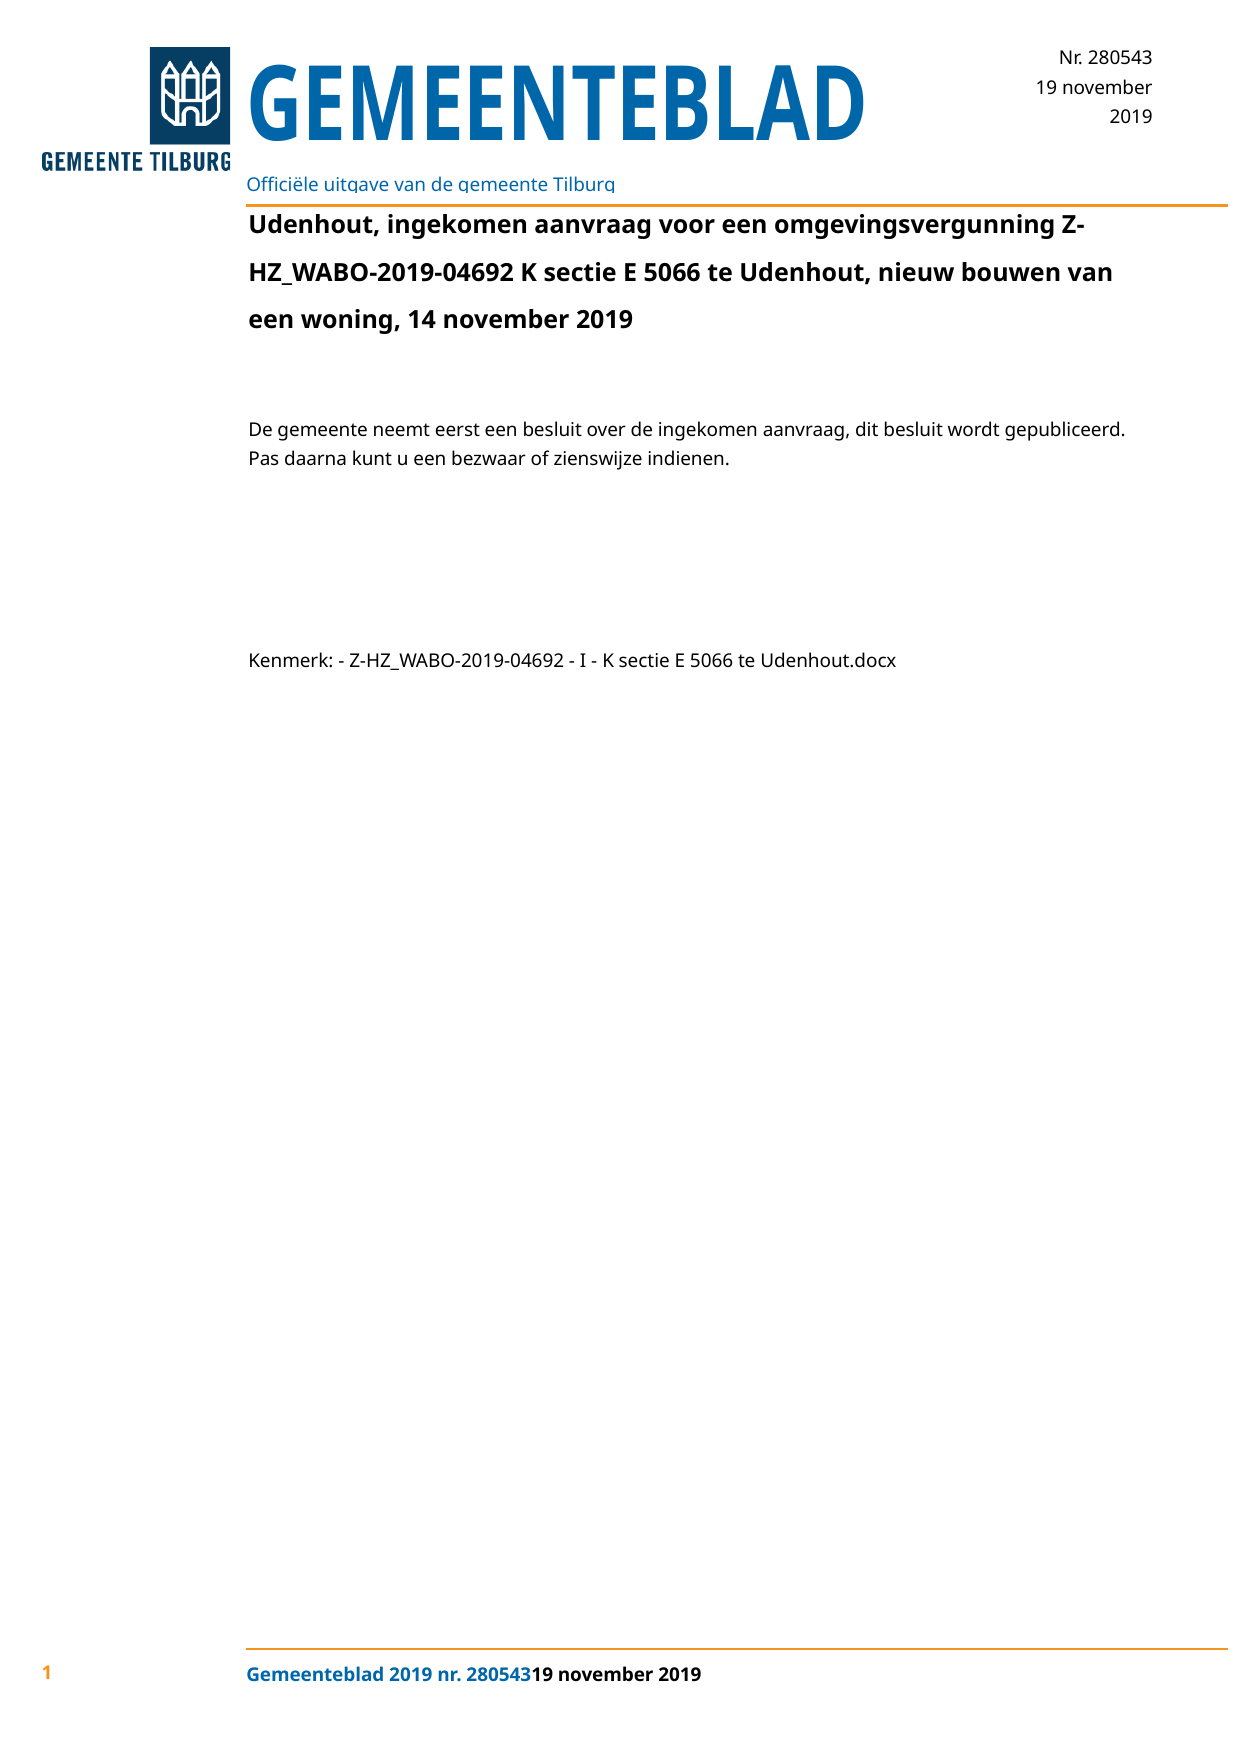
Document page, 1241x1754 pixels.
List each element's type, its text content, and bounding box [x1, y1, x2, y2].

text Udenhout, ingekomen aanvraag voor een omgevingsvergunning Z-HZ_WABO-2019-04692 K sectie E 5066 te Udenhout, nieuw bouwen van een woning, 14 november 2019 [248, 207, 1152, 336]
text De gemeente neemt eerst een besluit over de ingekomen aanvraag, dit besluit wordt gepubliceerd. Pas daarna kunt u een bezwaar of zienswijze indienen. [248, 416, 1152, 471]
text Kenmerk: - Z-HZ_WABO-2019-04692 - I - K sectie E 5066 te Udenhout.docx [248, 647, 1152, 673]
picture [41, 47, 231, 172]
